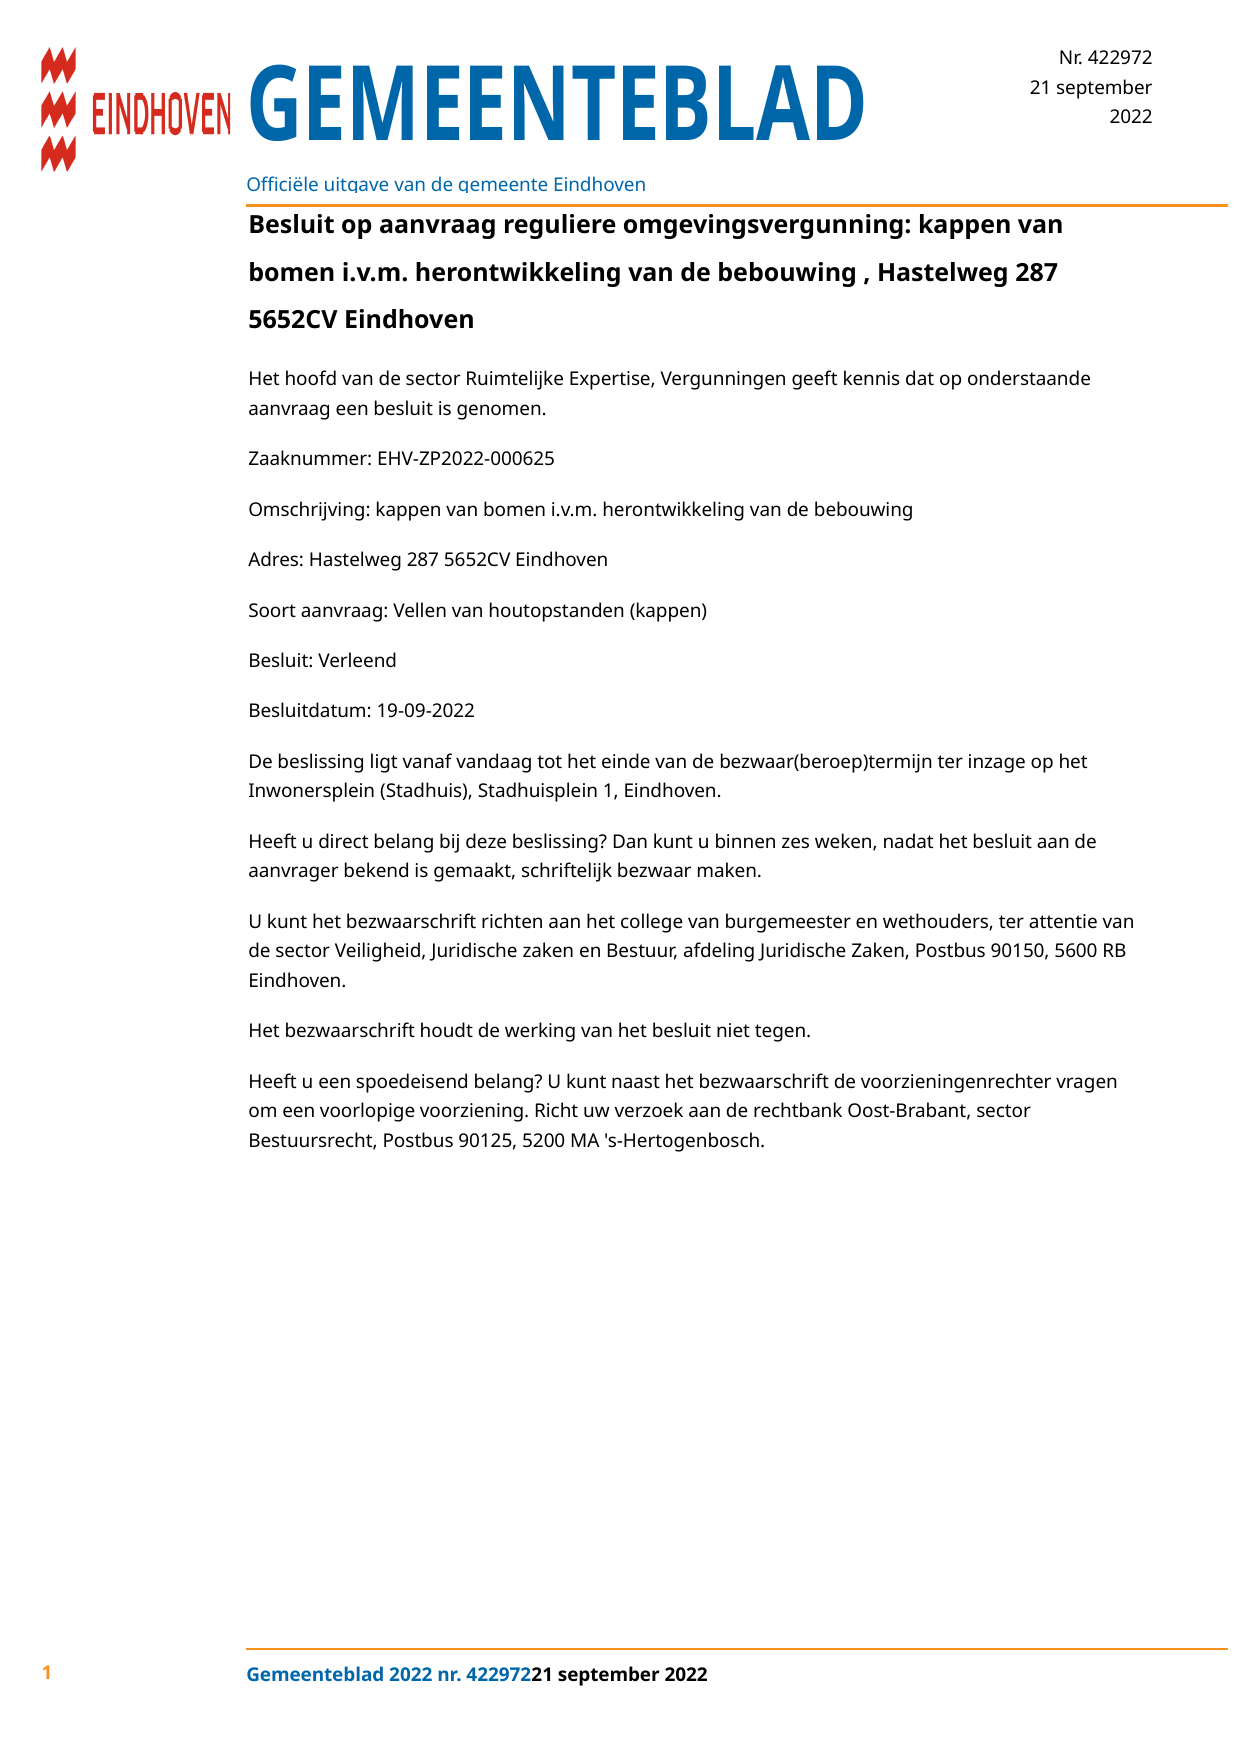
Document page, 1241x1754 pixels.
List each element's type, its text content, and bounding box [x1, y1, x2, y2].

text Soort aanvraag: Vellen van houtopstanden (kappen) [248, 597, 1152, 622]
text Besluitdatum: 19-09-2022 [248, 698, 1152, 723]
text Adres: Hastelweg 287 5652CV Eindhoven [248, 546, 1152, 572]
text Het bezwaarschrift houdt de werking van het besluit niet tegen. [248, 1018, 1152, 1043]
text Heeft u direct belang bij deze beslissing? Dan kunt u binnen zes weken, nadat het besluit aan de aanvrager bekend is gemaakt, schriftelijk bezwaar maken. [248, 828, 1152, 883]
text Het hoofd van de sector Ruimtelijke Expertise, Vergunningen geeft kennis dat op onderstaande aanvraag een besluit is genomen. [248, 366, 1152, 421]
text Besluit: Verleend [248, 647, 1152, 673]
picture [41, 47, 231, 172]
text De beslissing ligt vanaf vandaag tot het einde van de bezwaar(beroep)termijn ter inzage op het Inwonersplein (Stadhuis), Stadhuisplein 1, Eindhoven. [248, 748, 1152, 803]
text Omschrijving: kappen van bomen i.v.m. herontwikkeling van de bebouwing [248, 496, 1152, 522]
text Besluit op aanvraag reguliere omgevingsvergunning: kappen van bomen i.v.m. herontwikkeling van de bebouwing , Hastelweg 287 5652CV Eindhoven [248, 207, 1152, 336]
text Zaaknummer: EHV-ZP2022-000625 [248, 446, 1152, 471]
text Heeft u een spoedeisend belang? U kunt naast het bezwaarschrift de voorzieningenrechter vragen om een voorlopige voorziening. Richt uw verzoek aan de rechtbank Oost-Brabant, sector Bestuursrecht, Postbus 90125, 5200 MA 's-Hertogenbosch. [248, 1068, 1152, 1153]
text U kunt het bezwaarschrift richten aan het college van burgemeester en wethouders, ter attentie van de sector Veiligheid, Juridische zaken en Bestuur, afdeling Juridische Zaken, Postbus 90150, 5600 RB Eindhoven. [248, 908, 1152, 993]
